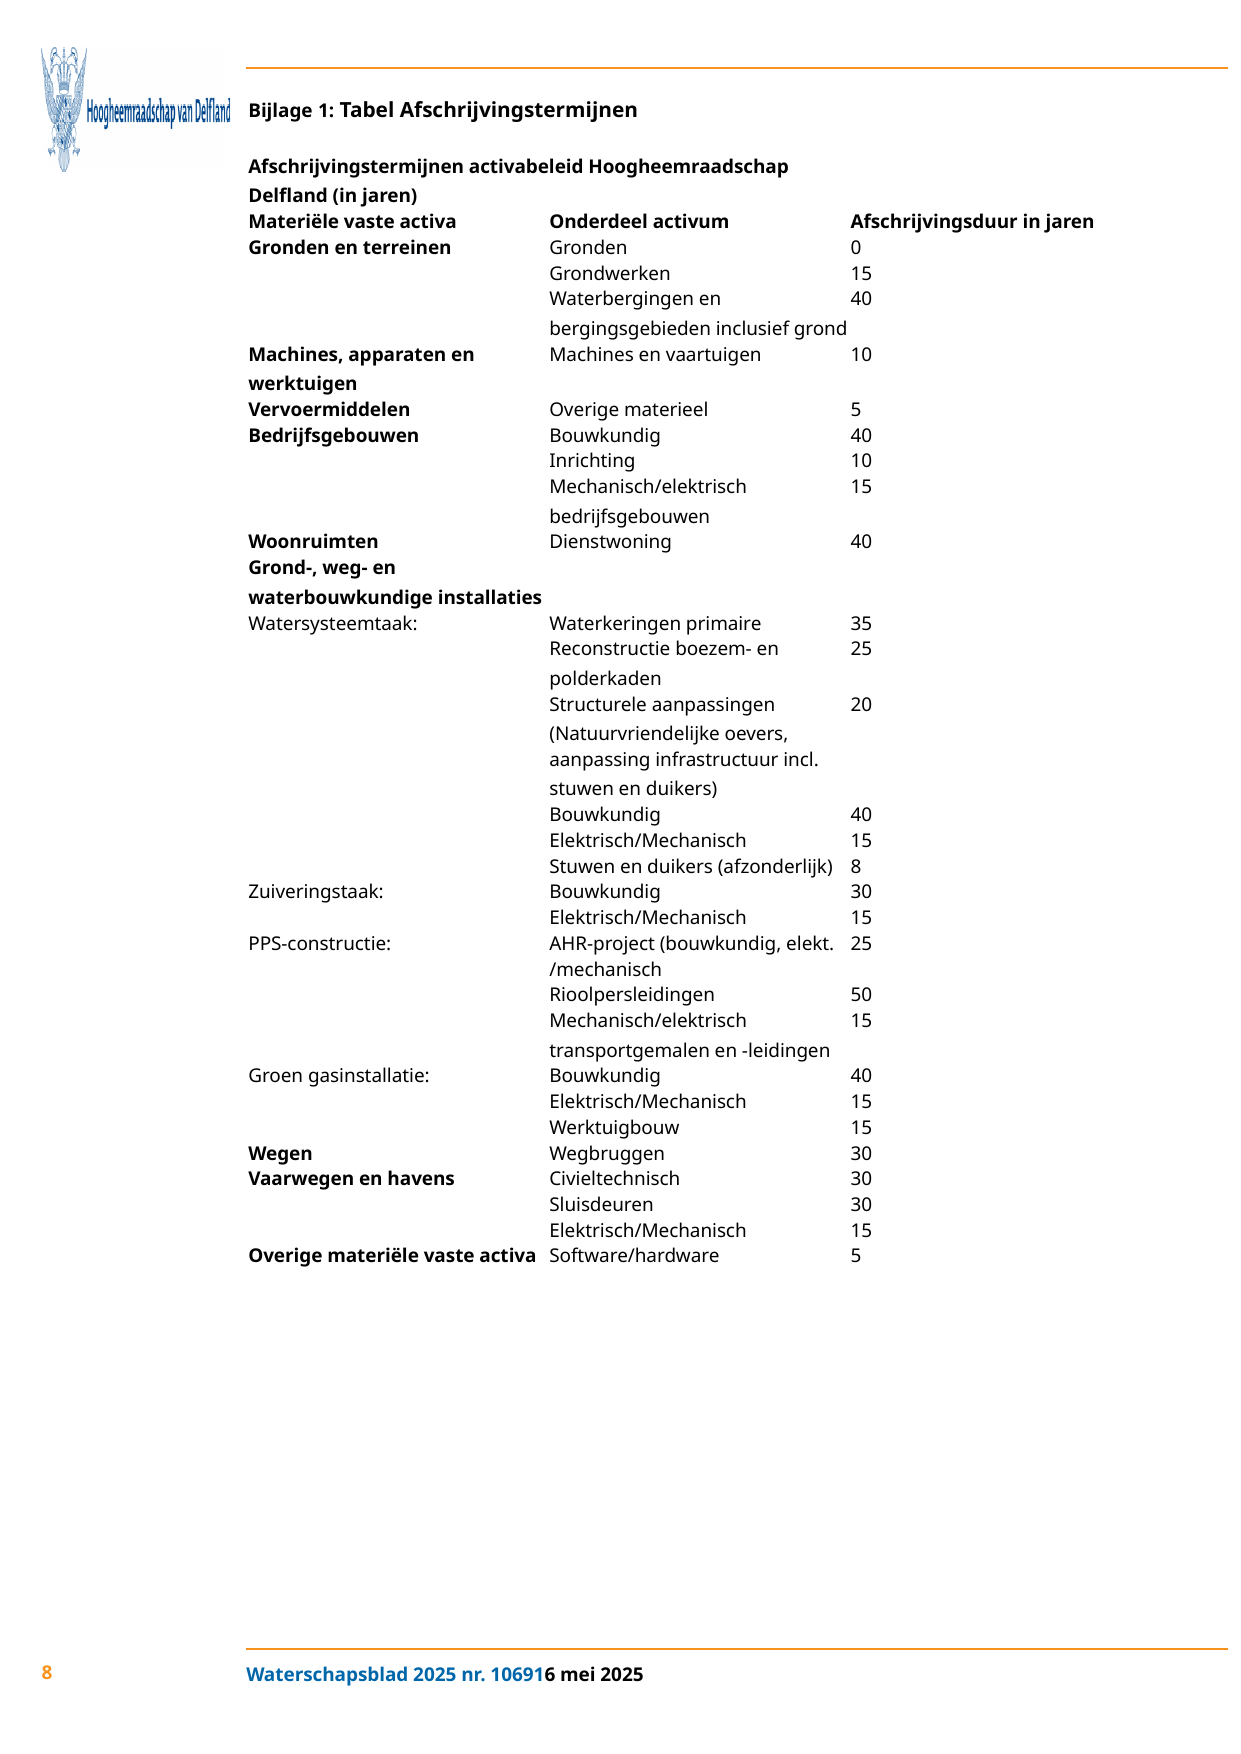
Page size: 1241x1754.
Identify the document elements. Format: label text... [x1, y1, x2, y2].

table_cell Elektrisch/Mechanisch [549, 1217, 850, 1243]
table_cell 15 [850, 1217, 1152, 1243]
table_cell [248, 1088, 549, 1114]
table_cell 40 [850, 1063, 1152, 1088]
table_cell Werktuigbouw [549, 1114, 850, 1140]
table_cell [248, 853, 549, 878]
table_cell Gronden [549, 234, 850, 260]
table_cell Software/hardware [549, 1243, 850, 1268]
table_cell 30 [850, 879, 1152, 904]
table_cell Rioolpersleidingen [549, 981, 850, 1007]
table_cell 8 [850, 853, 1152, 878]
table_cell 25 [850, 930, 1152, 981]
picture [41, 47, 231, 172]
table_header Afschrijvingstermijnen activabeleid Hoogheemraadschap Delfland (in jaren) [248, 153, 850, 208]
table_cell 10 [850, 341, 1152, 396]
table_cell Onderdeel activum [549, 208, 850, 234]
table_cell [248, 691, 549, 801]
table_cell [248, 635, 549, 691]
table_cell 40 [850, 801, 1152, 827]
table_cell Overige materiële vaste activa [248, 1243, 549, 1268]
table_cell Mechanisch/elektrisch bedrijfsgebouwen [549, 473, 850, 529]
table_cell Gronden en terreinen [248, 234, 549, 260]
table_cell 40 [850, 286, 1152, 311]
table_cell PPS-constructie: [248, 930, 549, 981]
table_cell Materiële vaste activa [248, 208, 549, 234]
table_cell Civieltechnisch [549, 1165, 850, 1191]
table_cell 15 [850, 473, 1152, 529]
table_cell Inrichting [549, 448, 850, 473]
table_cell 30 [850, 1140, 1152, 1165]
table_cell Machines en vaartuigen [549, 341, 850, 396]
table_cell Bouwkundig [549, 801, 850, 827]
table_cell [549, 554, 850, 610]
table_cell [248, 1007, 549, 1062]
table_cell Sluisdeuren [549, 1191, 850, 1217]
table_header [850, 153, 1152, 208]
table_cell [248, 904, 549, 930]
table_cell [248, 1217, 549, 1243]
table_cell Grond-, weg- en waterbouwkundige installaties [248, 554, 549, 610]
table_cell [248, 260, 549, 286]
table_cell aanpassing infrastructuur incl. stuwen en duikers) [549, 746, 850, 801]
table_cell [850, 554, 1152, 610]
table_cell 50 [850, 981, 1152, 1007]
table_cell 15 [850, 1007, 1152, 1062]
table_cell Vervoermiddelen [248, 396, 549, 422]
table_cell Waterkeringen primaire [549, 610, 850, 635]
table_cell 15 [850, 904, 1152, 930]
table_cell Bedrijfsgebouwen [248, 422, 549, 448]
table_cell Afschrijvingsduur in jaren [850, 208, 1152, 234]
text Bijlage 1: Tabel Afschrijvingstermijnen [248, 95, 1152, 123]
table_cell Bouwkundig [549, 422, 850, 448]
table_cell Dienstwoning [549, 529, 850, 554]
table_cell [248, 473, 549, 529]
table_cell 30 [850, 1191, 1152, 1217]
table_cell [850, 311, 1152, 341]
table_cell Wegen [248, 1140, 549, 1165]
table_cell 15 [850, 1088, 1152, 1114]
table_cell Bouwkundig [549, 879, 850, 904]
table_cell 5 [850, 1243, 1152, 1268]
table_cell 10 [850, 448, 1152, 473]
table_cell Structurele aanpassingen (Natuurvriendelijke oevers, [549, 691, 850, 746]
table_cell Elektrisch/Mechanisch [549, 904, 850, 930]
table_cell AHR-project (bouwkundig, elekt. [549, 930, 850, 956]
table_cell 15 [850, 827, 1152, 853]
table_cell [248, 801, 549, 827]
table_cell Vaarwegen en havens [248, 1165, 549, 1191]
table_cell Wegbruggen [549, 1140, 850, 1165]
table_cell Overige materieel [549, 396, 850, 422]
table_cell 35 [850, 610, 1152, 635]
table_cell Machines, apparaten en werktuigen [248, 341, 549, 396]
table_cell 5 [850, 396, 1152, 422]
table_cell 25 [850, 635, 1152, 691]
table_cell 15 [850, 1114, 1152, 1140]
table_cell Elektrisch/Mechanisch [549, 827, 850, 853]
table_cell Watersysteemtaak: [248, 610, 549, 635]
table_cell [248, 448, 549, 473]
table_cell Stuwen en duikers (afzonderlijk) [549, 853, 850, 878]
table_cell [248, 286, 549, 341]
table_cell /mechanisch [549, 956, 850, 981]
table_cell Groen gasinstallatie: [248, 1063, 549, 1088]
table_cell 40 [850, 422, 1152, 448]
table_cell Grondwerken [549, 260, 850, 286]
table_cell Zuiveringstaak: [248, 879, 549, 904]
table_cell [248, 1114, 549, 1140]
table_cell 20 [850, 691, 1152, 801]
table_cell 15 [850, 260, 1152, 286]
table_cell Waterbergingen en bergingsgebieden inclusief grond [549, 286, 850, 341]
table_cell Woonruimten [248, 529, 549, 554]
table_cell [248, 827, 549, 853]
table_cell 0 [850, 234, 1152, 260]
table_cell [248, 1191, 549, 1217]
table_cell [248, 981, 549, 1007]
table_cell Mechanisch/elektrisch transportgemalen en -leidingen [549, 1007, 850, 1062]
table_cell Bouwkundig [549, 1063, 850, 1088]
table_cell Reconstructie boezem- en polderkaden [549, 635, 850, 691]
table_cell 40 [850, 529, 1152, 554]
table_cell 30 [850, 1165, 1152, 1191]
table_cell Elektrisch/Mechanisch [549, 1088, 850, 1114]
